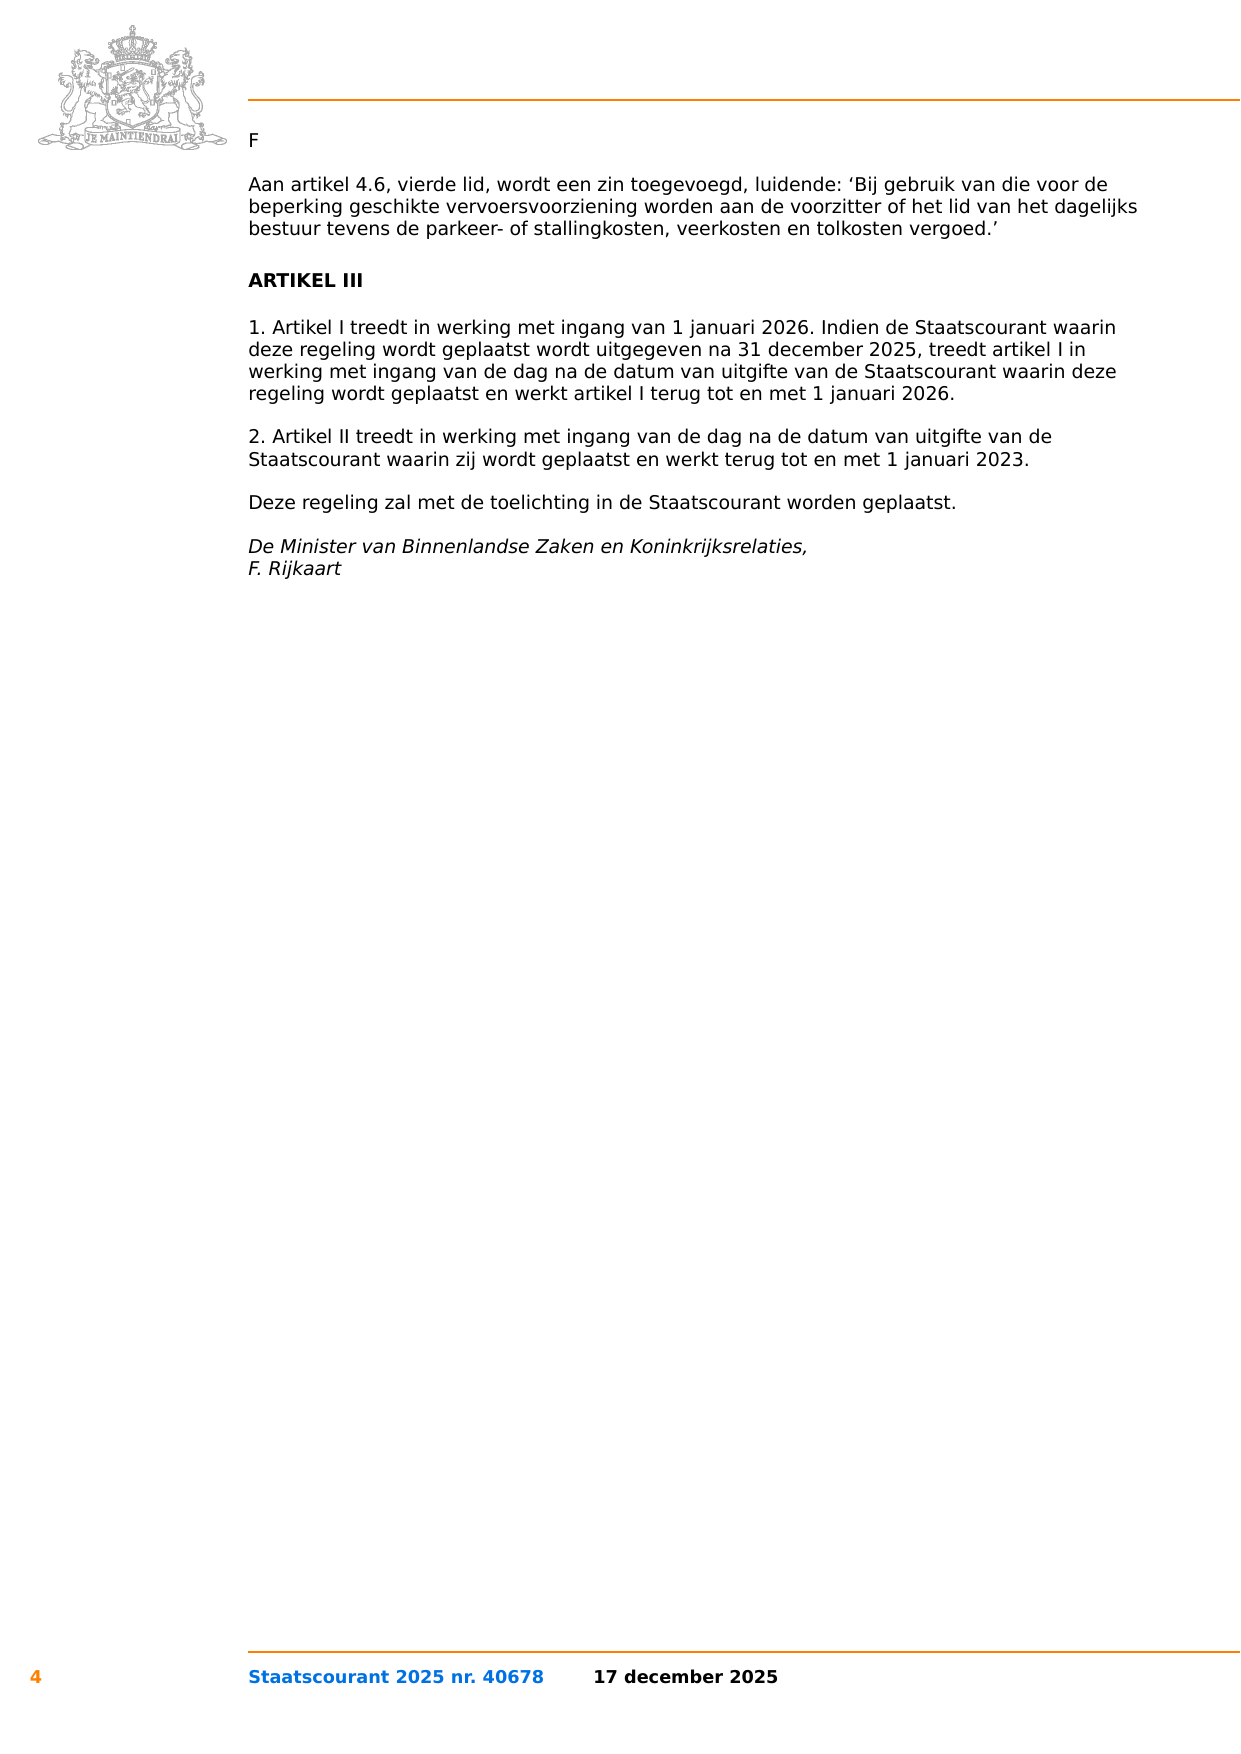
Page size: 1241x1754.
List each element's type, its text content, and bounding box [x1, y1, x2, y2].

text De Minister van Binnenlandse Zaken en Koninkrijksrelaties, F. Rijkaart [248, 536, 1163, 580]
text 1. Artikel I treedt in werking met ingang van 1 januari 2026. Indien de Staatscourant waarin deze regeling wordt geplaatst wordt uitgegeven na 31 december 2025, treedt artikel I in werking met ingang van de dag na de datum van uitgifte van de Staatscourant waarin deze regeling wordt geplaatst en werkt artikel I terug tot en met 1 januari 2026. [248, 317, 1163, 404]
text 2. Artikel II treedt in werking met ingang van de dag na de datum van uitgifte van de Staatscourant waarin zij wordt geplaatst en werkt terug tot en met 1 januari 2023. [248, 426, 1163, 470]
subtitle ARTIKEL III [248, 270, 1163, 292]
text F [248, 130, 1163, 152]
text Aan artikel 4.6, vierde lid, wordt een zin toegevoegd, luidende: ‘Bij gebruik van die voor de beperking geschikte vervoersvoorziening worden aan de voorzitter of het lid van het dagelijks bestuur tevens de parkeer- of stallingkosten, veerkosten en tolkosten vergoed.’ [248, 174, 1163, 240]
picture [38, 25, 227, 150]
text Deze regeling zal met de toelichting in de Staatscourant worden geplaatst. [248, 492, 1163, 514]
